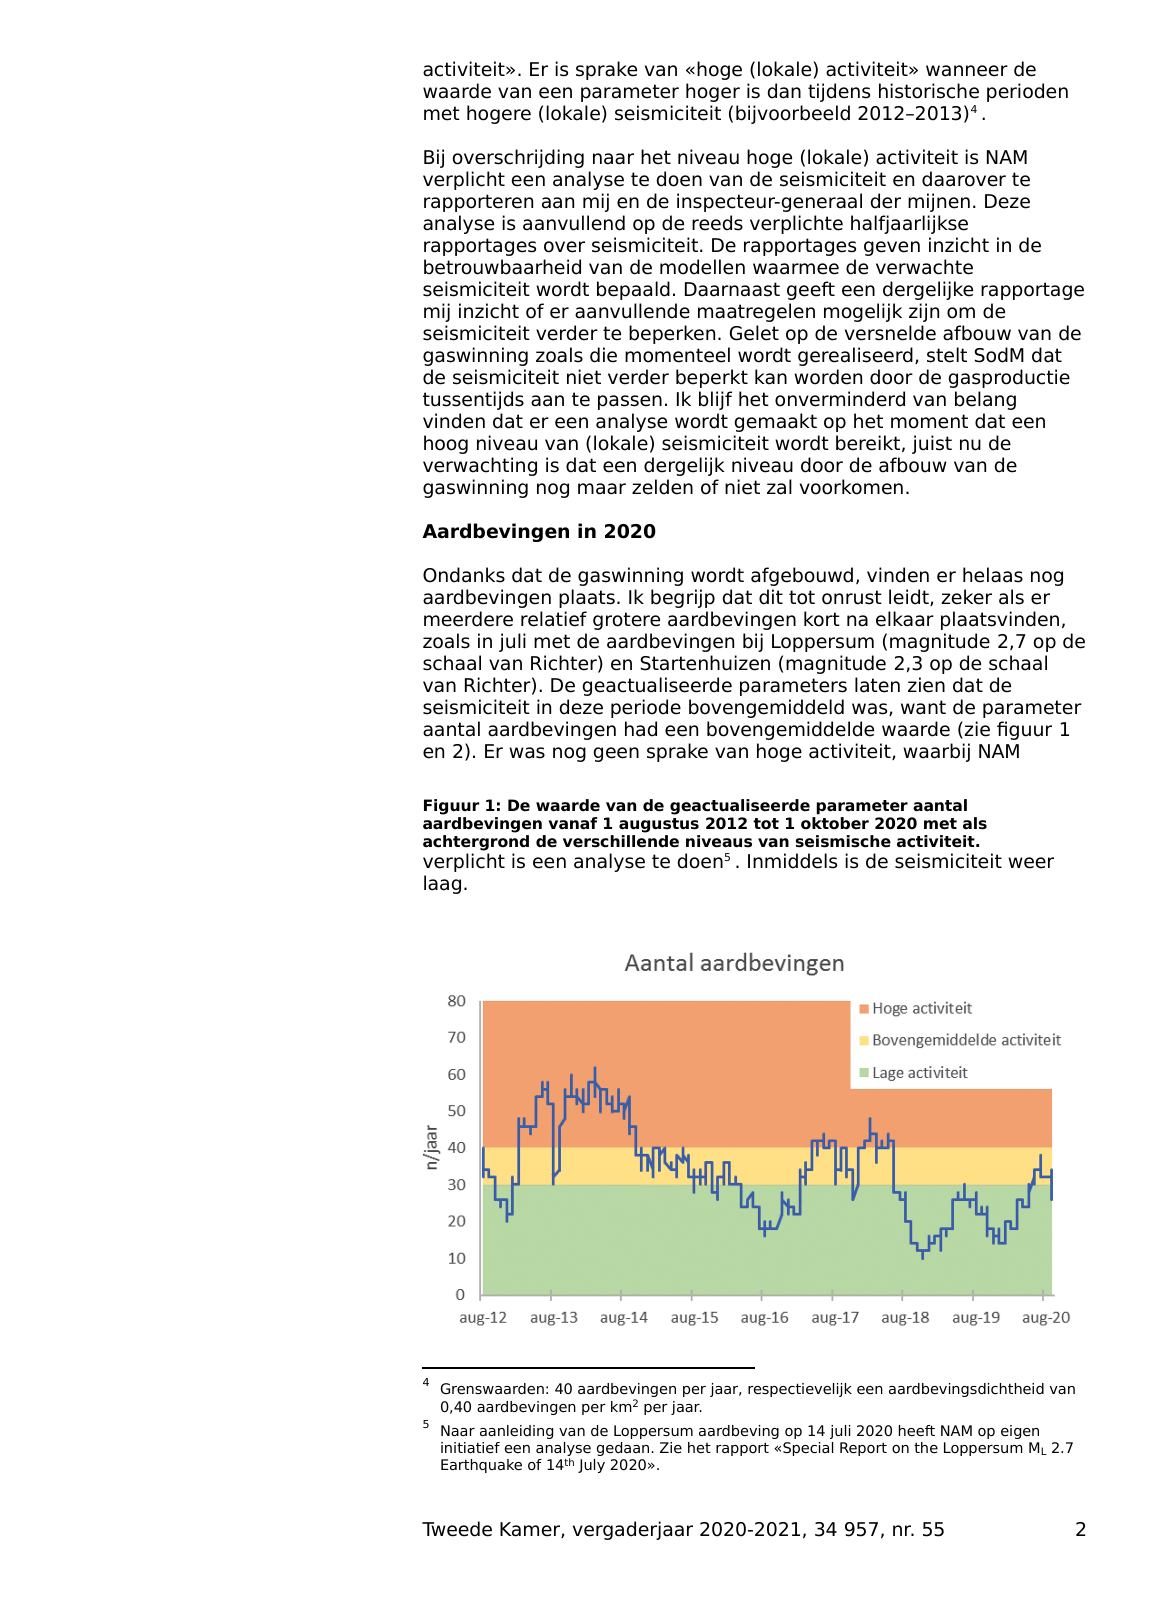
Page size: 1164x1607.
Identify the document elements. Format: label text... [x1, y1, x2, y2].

text Bij overschrijding naar het niveau hoge (lokale) activiteit is NAM verplicht een analyse te doen van de seismiciteit en daarover te rapporteren aan mij en de inspecteur-generaal der mijnen. Deze analyse is aanvullend op de reeds verplichte halfjaarlijkse rapportages over seismiciteit. De rapportages geven inzicht in de betrouwbaarheid van de modellen waarmee de verwachte seismiciteit wordt bepaald. Daarnaast geeft een dergelijke rapportage mij inzicht of er aanvullende maatregelen mogelijk zijn om de seismiciteit verder te beperken. Gelet op de versnelde afbouw van de gaswinning zoals die momenteel wordt gerealiseerd, stelt SodM dat de seismiciteit niet verder beperkt kan worden door de gasproductie tussentijds aan te passen. Ik blijf het onverminderd van belang vinden dat er een analyse wordt gemaakt op het moment dat een hoog niveau van (lokale) seismiciteit wordt bereikt, juist nu de verwachting is dat een dergelijk niveau door de afbouw van de gaswinning nog maar zelden of niet zal voorkomen. [422, 147, 1087, 499]
subtitle Aardbevingen in 2020 [422, 521, 1087, 543]
picture [422, 951, 1072, 1329]
text Ondanks dat de gaswinning wordt afgebouwd, vinden er helaas nog aardbevingen plaats. Ik begrijp dat dit tot onrust leidt, zeker als er meerdere relatief grotere aardbevingen kort na elkaar plaatsvinden, zoals in juli met de aardbevingen bij Loppersum (magnitude 2,7 op de schaal van Richter) en Startenhuizen (magnitude 2,3 op de schaal van Richter). De geactualiseerde parameters laten zien dat de seismiciteit in deze periode bovengemiddeld was, want de parameter aantal aardbevingen had een bovengemiddelde waarde (zie figuur 1 en 2). Er was nog geen sprake van hoge activiteit, waarbij NAM verplicht is een analyse te doen. Inmiddels is de seismiciteit weer laag. [422, 565, 1087, 895]
text Figuur 1: De waarde van de geactualiseerde parameter aantal aardbevingen vanaf 1 augustus 2012 tot 1 oktober 2020 met als achtergrond de verschillende niveaus van seismische activiteit. [422, 797, 1072, 851]
text Grenswaarden: 40 aardbevingen per jaar, respectievelijk een aardbevingsdichtheid van 0,40 aardbevingen per km2 per jaar. [422, 1377, 1087, 1416]
text activiteit». Er is sprake van «hoge (lokale) activiteit» wanneer de waarde van een parameter hoger is dan tijdens historische perioden met hogere (lokale) seismiciteit (bijvoorbeeld 2012–2013). [422, 59, 1087, 125]
text Naar aanleiding van de Loppersum aardbeving op 14 juli 2020 heeft NAM op eigen initiatief een analyse gedaan. Zie het rapport «Special Report on the Loppersum ML 2.7 Earthquake of 14th July 2020». [422, 1418, 1087, 1474]
